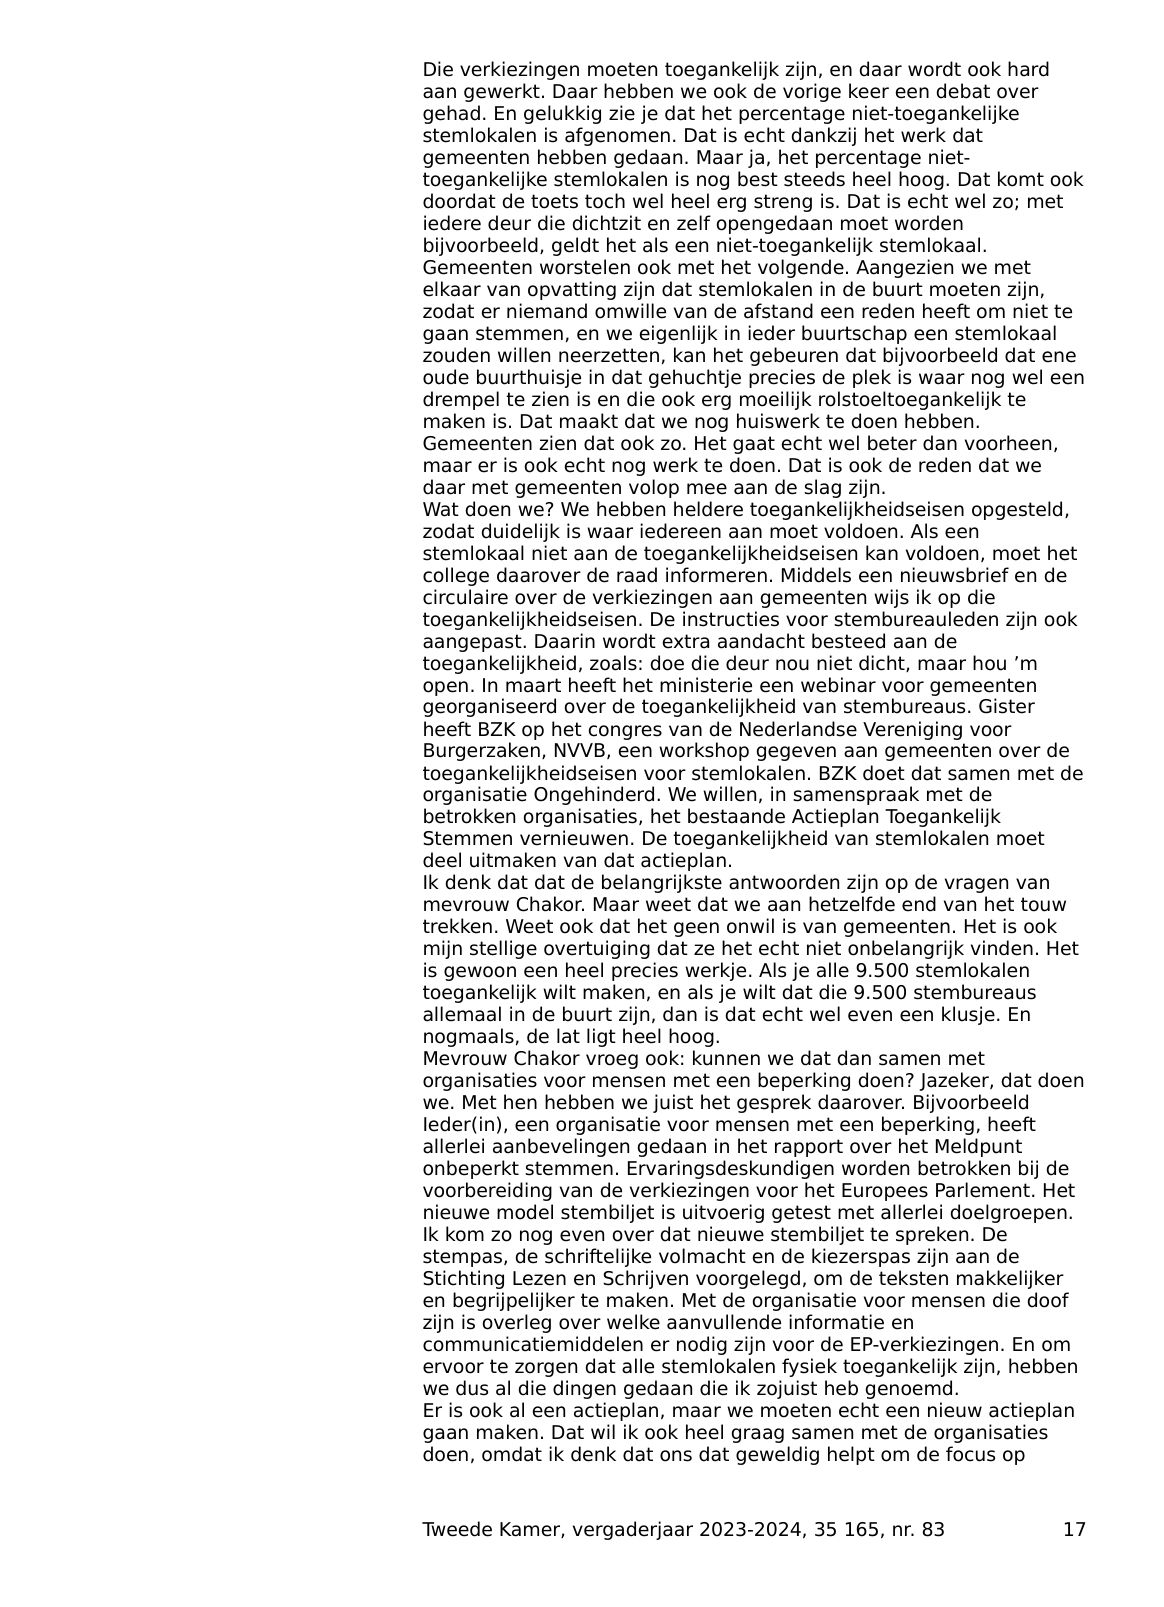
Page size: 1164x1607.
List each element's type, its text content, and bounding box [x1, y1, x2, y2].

text Mevrouw Chakor vroeg ook: kunnen we dat dan samen met organisaties voor mensen met een beperking doen? Jazeker, dat doen we. Met hen hebben we juist het gesprek daarover. Bijvoorbeeld Ieder(in), een organisatie voor mensen met een beperking, heeft allerlei aanbevelingen gedaan in het rapport over het Meldpunt onbeperkt stemmen. Ervaringsdeskundigen worden betrokken bij de voorbereiding van de verkiezingen voor het Europees Parlement. Het nieuwe model stembiljet is uitvoerig getest met allerlei doelgroepen. Ik kom zo nog even over dat nieuwe stembiljet te spreken. De stempas, de schriftelijke volmacht en de kiezerspas zijn aan de Stichting Lezen en Schrijven voorgelegd, om de teksten makkelijker en begrijpelijker te maken. Met de organisatie voor mensen die doof zijn is overleg over welke aanvullende informatie en communicatiemiddelen er nodig zijn voor de EP-verkiezingen. En om ervoor te zorgen dat alle stemlokalen fysiek toegankelijk zijn, hebben we dus al die dingen gedaan die ik zojuist heb genoemd. [422, 1048, 1087, 1400]
text Er is ook al een actieplan, maar we moeten echt een nieuw actieplan gaan maken. Dat wil ik ook heel graag samen met de organisaties doen, omdat ik denk dat ons dat geweldig helpt om de focus op [422, 1400, 1087, 1466]
text Gemeenten worstelen ook met het volgende. Aangezien we met elkaar van opvatting zijn dat stemlokalen in de buurt moeten zijn, zodat er niemand omwille van de afstand een reden heeft om niet te gaan stemmen, en we eigenlijk in ieder buurtschap een stemlokaal zouden willen neerzetten, kan het gebeuren dat bijvoorbeeld dat ene oude buurthuisje in dat gehuchtje precies de plek is waar nog wel een drempel te zien is en die ook erg moeilijk rolstoeltoegankelijk te maken is. Dat maakt dat we nog huiswerk te doen hebben. Gemeenten zien dat ook zo. Het gaat echt wel beter dan voorheen, maar er is ook echt nog werk te doen. Dat is ook de reden dat we daar met gemeenten volop mee aan de slag zijn. [422, 257, 1087, 499]
text Ik denk dat dat de belangrijkste antwoorden zijn op de vragen van mevrouw Chakor. Maar weet dat we aan hetzelfde end van het touw trekken. Weet ook dat het geen onwil is van gemeenten. Het is ook mijn stellige overtuiging dat ze het echt niet onbelangrijk vinden. Het is gewoon een heel precies werkje. Als je alle 9.500 stemlokalen toegankelijk wilt maken, en als je wilt dat die 9.500 stembureaus allemaal in de buurt zijn, dan is dat echt wel even een klusje. En nogmaals, de lat ligt heel hoog. [422, 872, 1087, 1048]
text Wat doen we? We hebben heldere toegankelijkheidseisen opgesteld, zodat duidelijk is waar iedereen aan moet voldoen. Als een stemlokaal niet aan de toegankelijkheidseisen kan voldoen, moet het college daarover de raad informeren. Middels een nieuwsbrief en de circulaire over de verkiezingen aan gemeenten wijs ik op die toegankelijkheidseisen. De instructies voor stembureauleden zijn ook aangepast. Daarin wordt extra aandacht besteed aan de toegankelijkheid, zoals: doe die deur nou niet dicht, maar hou ’m open. In maart heeft het ministerie een webinar voor gemeenten georganiseerd over de toegankelijkheid van stembureaus. Gister heeft BZK op het congres van de Nederlandse Vereniging voor Burgerzaken, NVVB, een workshop gegeven aan gemeenten over de toegankelijkheidseisen voor stemlokalen. BZK doet dat samen met de organisatie Ongehinderd. We willen, in samenspraak met de betrokken organisaties, het bestaande Actieplan Toegankelijk Stemmen vernieuwen. De toegankelijkheid van stemlokalen moet deel uitmaken van dat actieplan. [422, 499, 1087, 872]
text Die verkiezingen moeten toegankelijk zijn, en daar wordt ook hard aan gewerkt. Daar hebben we ook de vorige keer een debat over gehad. En gelukkig zie je dat het percentage niet-toegankelijke stemlokalen is afgenomen. Dat is echt dankzij het werk dat gemeenten hebben gedaan. Maar ja, het percentage niet-toegankelijke stemlokalen is nog best steeds heel hoog. Dat komt ook doordat de toets toch wel heel erg streng is. Dat is echt wel zo; met iedere deur die dichtzit en zelf opengedaan moet worden bijvoorbeeld, geldt het als een niet-toegankelijk stemlokaal. [422, 59, 1087, 257]
